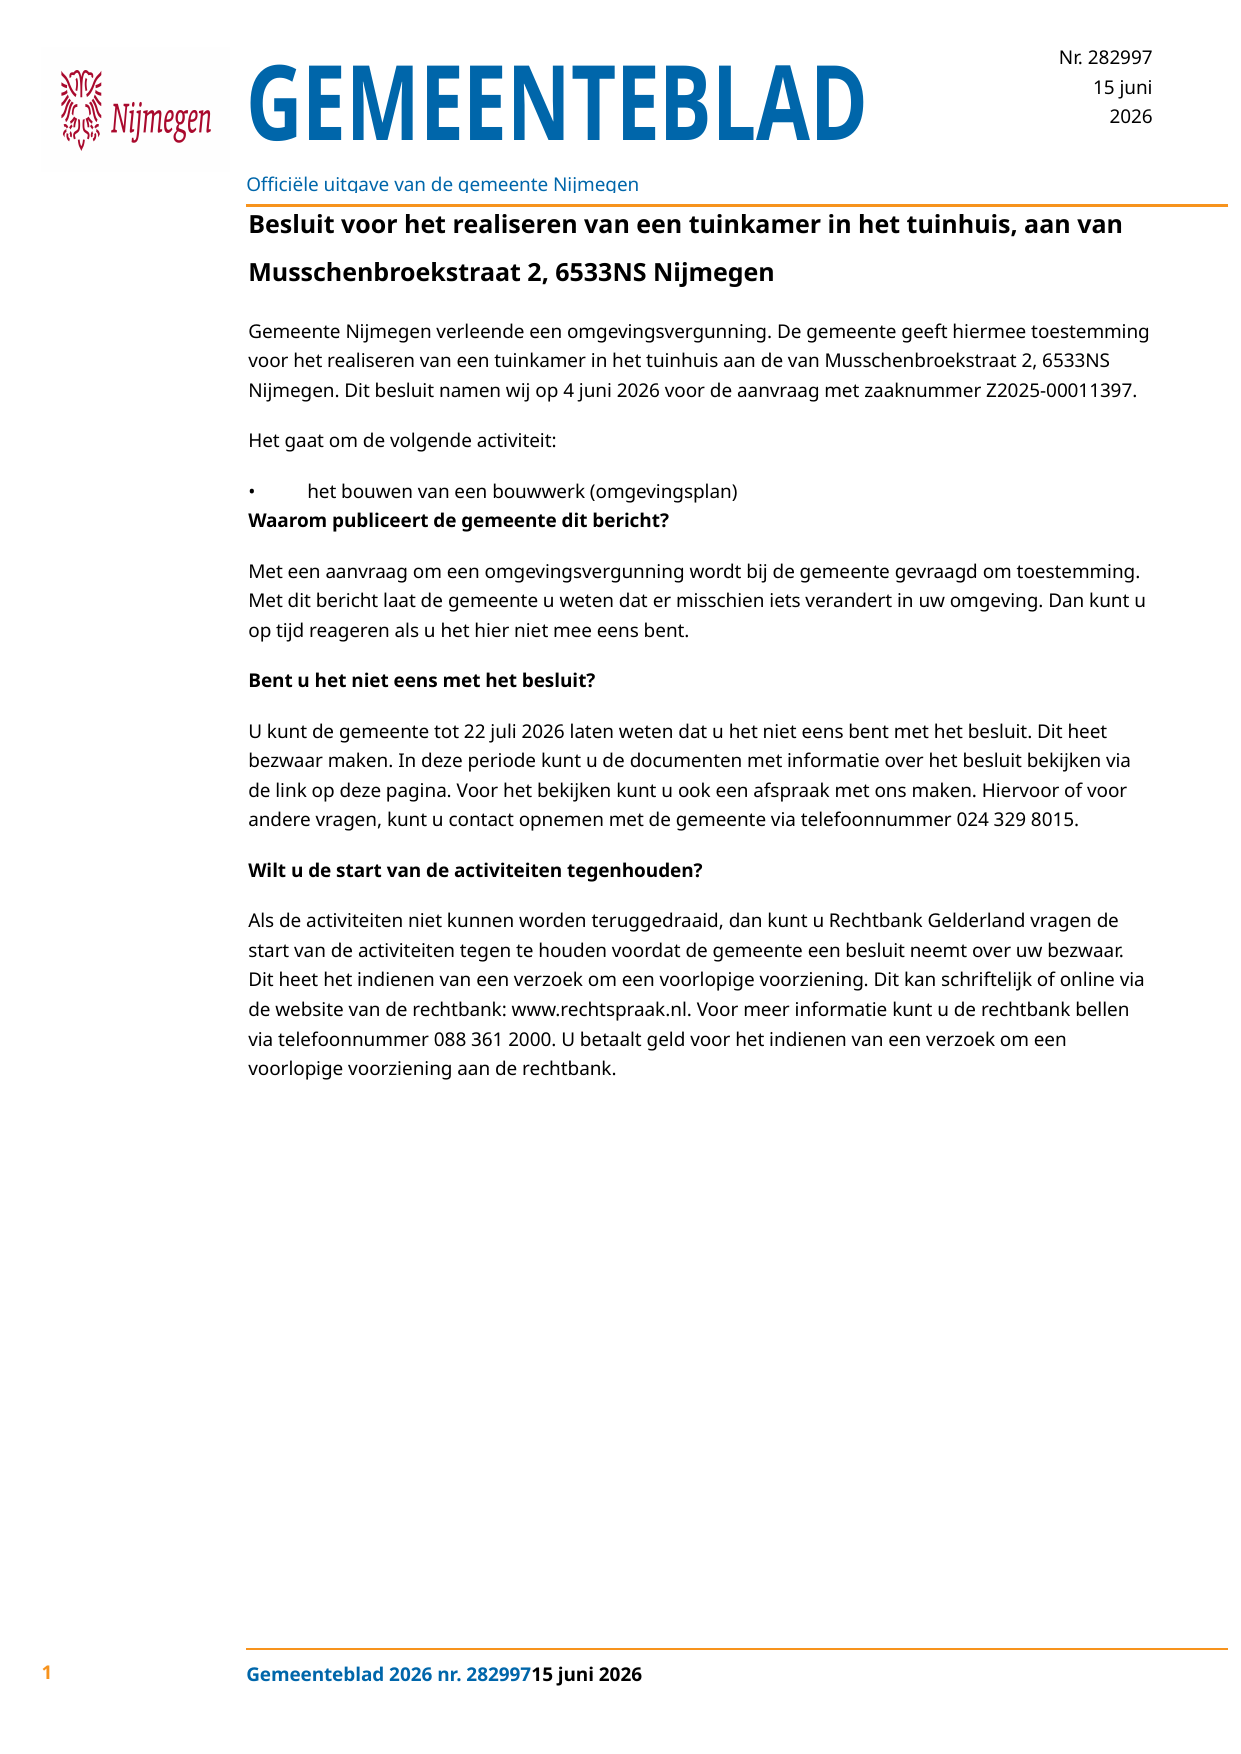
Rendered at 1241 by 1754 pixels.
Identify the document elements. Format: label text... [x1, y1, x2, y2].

text Gemeente Nijmegen verleende een omgevingsvergunning. De gemeente geeft hiermee toestemming voor het realiseren van een tuinkamer in het tuinhuis aan de van Musschenbroekstraat 2, 6533NS Nijmegen. Dit besluit namen wij op 4 juni 2026 voor de aanvraag met zaaknummer Z2025-00011397. [248, 318, 1152, 403]
text Besluit voor het realiseren van een tuinkamer in het tuinhuis, aan van Musschenbroekstraat 2, 6533NS Nijmegen [248, 207, 1152, 288]
text Bent u het niet eens met het besluit? [248, 667, 1152, 693]
text U kunt de gemeente tot 22 juli 2026 laten weten dat u het niet eens bent met het besluit. Dit heet bezwaar maken. In deze periode kunt u de documenten met informatie over het besluit bekijken via de link op deze pagina. Voor het bekijken kunt u ook een afspraak met ons maken. Hiervoor of voor andere vragen, kunt u contact opnemen met de gemeente via telefoonnummer 024 329 8015. [248, 718, 1152, 832]
text Wilt u de start van de activiteiten tegenhouden? [248, 857, 1152, 883]
list het bouwen van een bouwwerk (omgevingsplan) [248, 478, 1152, 504]
text Het gaat om de volgende activiteit: [248, 427, 1152, 453]
text Waarom publiceert de gemeente dit bericht? [248, 507, 1152, 533]
picture [41, 47, 231, 172]
text Met een aanvraag om een omgevingsvergunning wordt bij de gemeente gevraagd om toestemming. Met dit bericht laat de gemeente u weten dat er misschien iets verandert in uw omgeving. Dan kunt u op tijd reageren als u het hier niet mee eens bent. [248, 558, 1152, 643]
text Als de activiteiten niet kunnen worden teruggedraaid, dan kunt u Rechtbank Gelderland vragen de start van de activiteiten tegen te houden voordat de gemeente een besluit neemt over uw bezwaar. Dit heet het indienen van een verzoek om een voorlopige voorziening. Dit kan schriftelijk of online via de website van de rechtbank: www.rechtspraak.nl. Voor meer informatie kunt u de rechtbank bellen via telefoonnummer 088 361 2000. U betaalt geld voor het indienen van een verzoek om een voorlopige voorziening aan de rechtbank. [248, 907, 1152, 1081]
